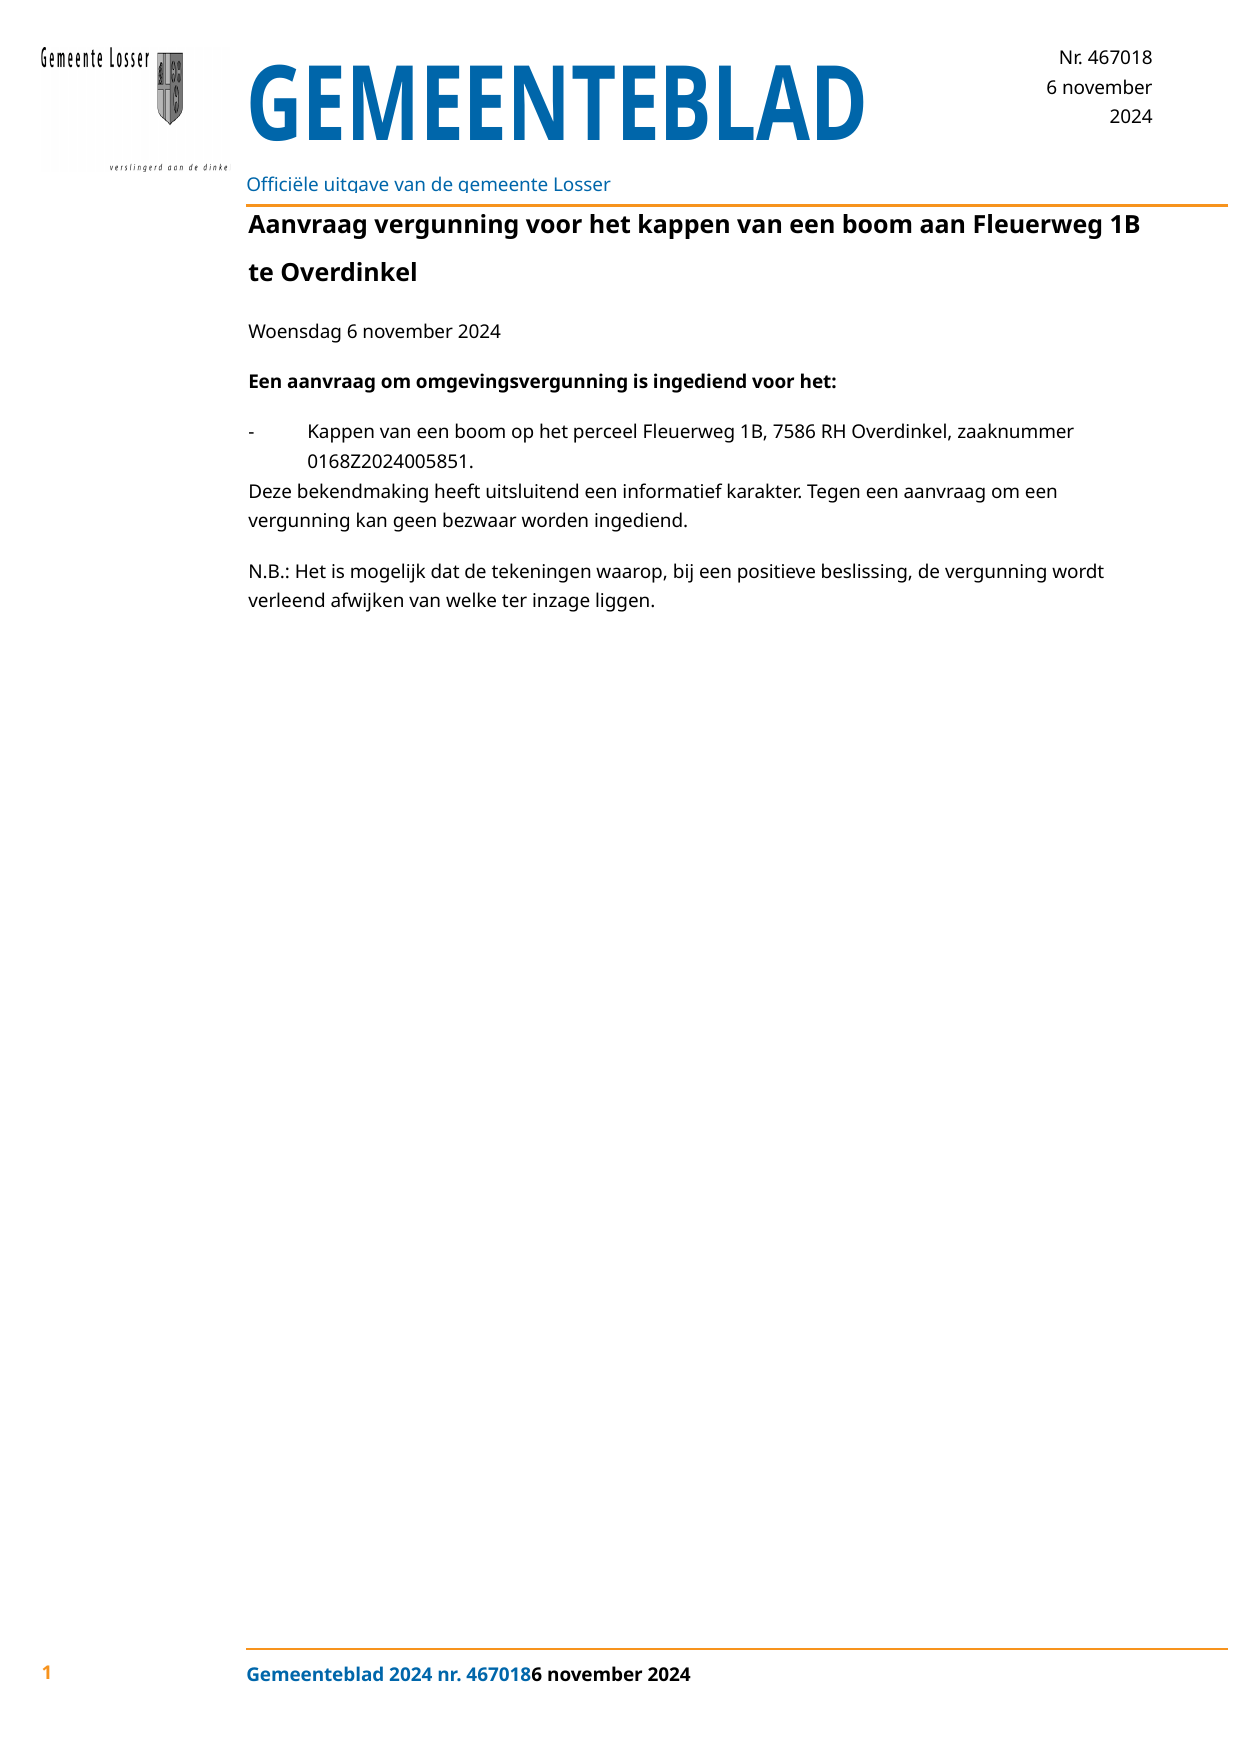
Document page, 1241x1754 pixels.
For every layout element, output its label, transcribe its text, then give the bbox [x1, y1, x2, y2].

text Een aanvraag om omgevingsvergunning is ingediend voor het: [248, 368, 1152, 394]
text Woensdag 6 november 2024 [248, 318, 1152, 344]
text Deze bekendmaking heeft uitsluitend een informatief karakter. Tegen een aanvraag om een vergunning kan geen bezwaar worden ingediend. [248, 478, 1152, 533]
picture [41, 47, 231, 172]
text N.B.: Het is mogelijk dat de tekeningen waarop, bij een positieve beslissing, de vergunning wordt verleend afwijken van welke ter inzage liggen. [248, 558, 1152, 613]
list Kappen van een boom op het perceel Fleuerweg 1B, 7586 RH Overdinkel, zaaknummer 0168Z2024005851. [248, 419, 1152, 474]
text Aanvraag vergunning voor het kappen van een boom aan Fleuerweg 1B te Overdinkel [248, 207, 1152, 288]
